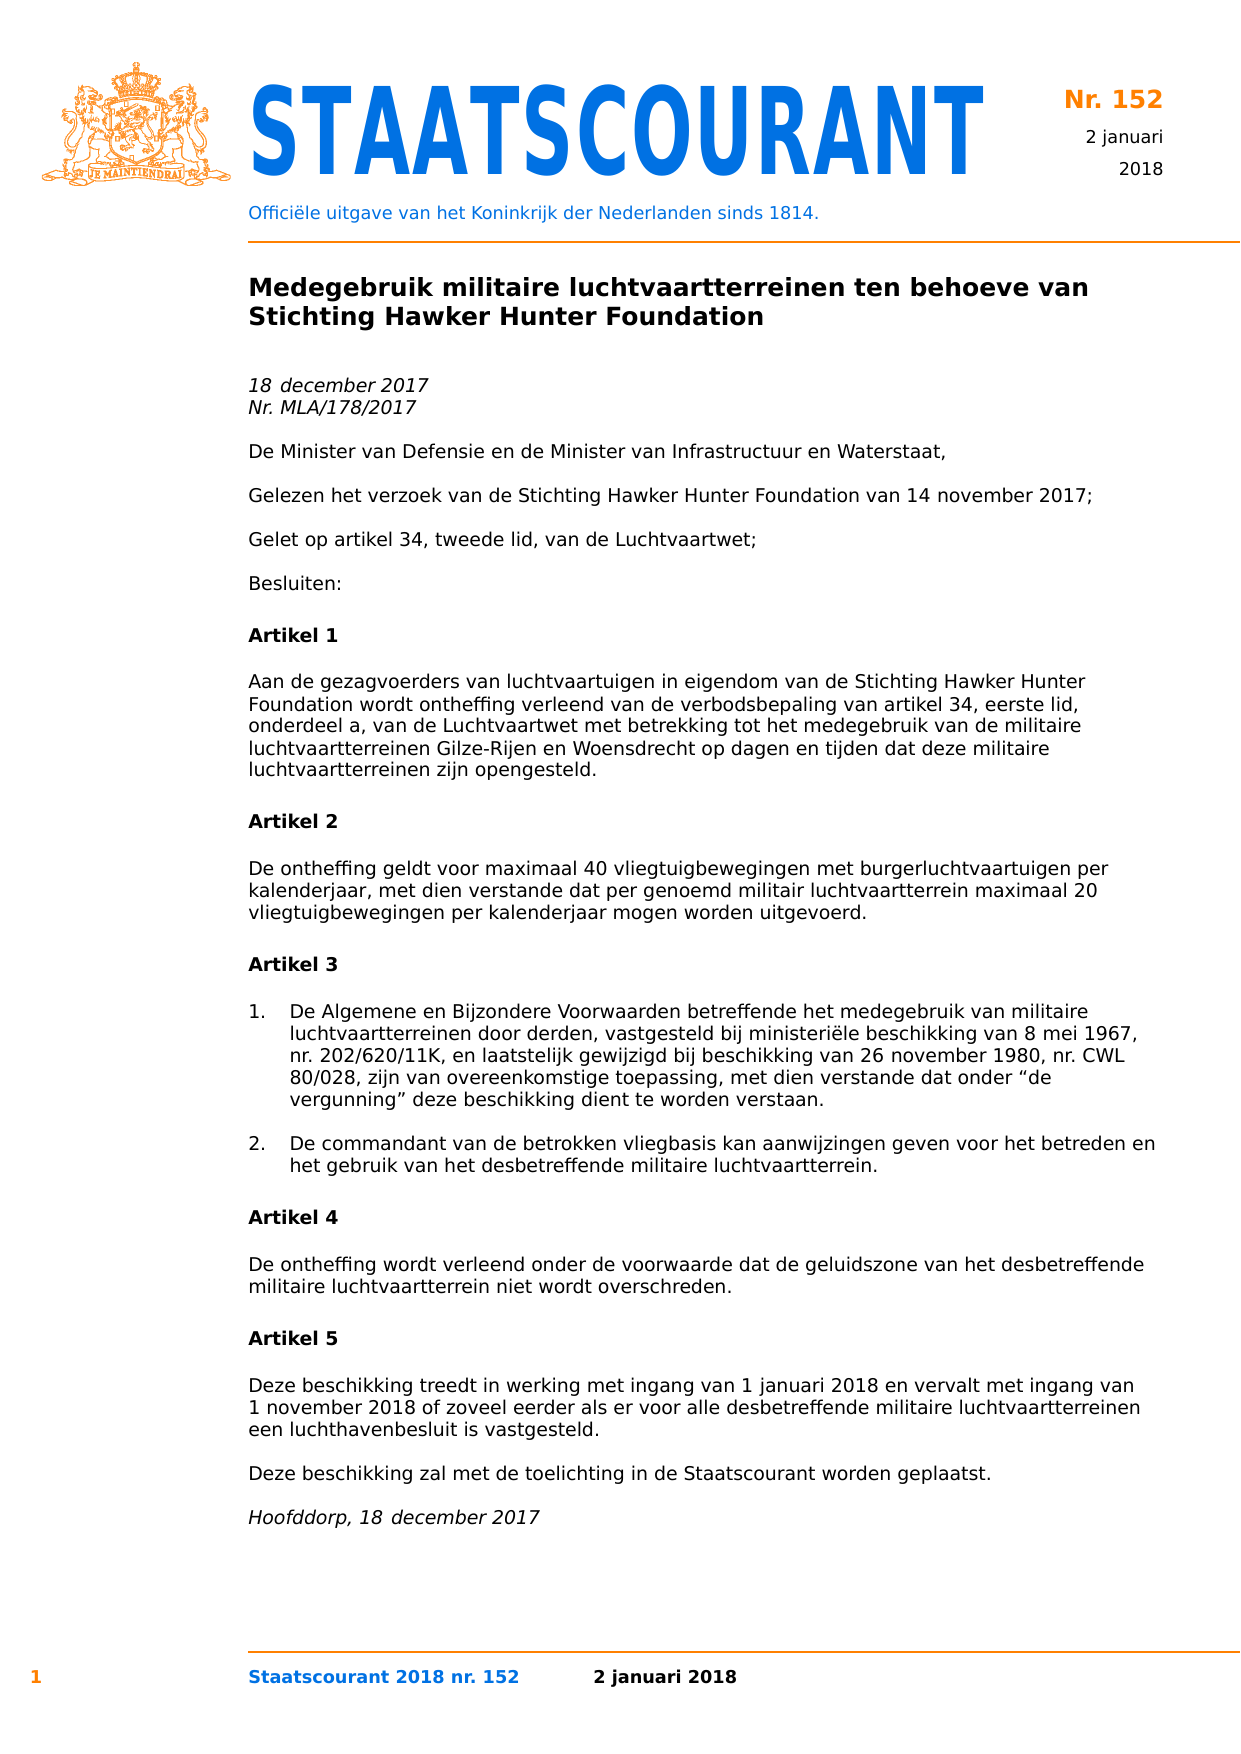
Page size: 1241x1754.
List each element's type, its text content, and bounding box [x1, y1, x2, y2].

text De ontheffing geldt voor maximaal 40 vliegtuigbewegingen met burgerluchtvaartuigen per kalenderjaar, met dien verstande dat per genoemd militair luchtvaartterrein maximaal 20 vliegtuigbewegingen per kalenderjaar mogen worden uitgevoerd. [248, 858, 1163, 924]
text 18 december 2017 [248, 375, 1163, 397]
table_cell Officiële uitgave van het Koninkrijk der Nederlanden sinds 1814. [248, 203, 1240, 241]
text Gelet op artikel 34, tweede lid, van de Luchtvaartwet; [248, 529, 1163, 551]
table_header STAATSCOURANT [248, 62, 998, 203]
text Gelezen het verzoek van de Stichting Hawker Hunter Foundation van 14 november 2017; [248, 485, 1163, 507]
text Nr. MLA/178/2017 [248, 397, 1163, 419]
table_cell 2 januari [998, 121, 1240, 153]
text Aan de gezagvoerders van luchtvaartuigen in eigendom van de Stichting Hawker Hunter Foundation wordt ontheffing verleend van de verbodsbepaling van artikel 34, eerste lid, onderdeel a, van de Luchtvaartwet met betrekking tot het medegebruik van de militaire luchtvaartterreinen Gilze-Rijen en Woensdrecht op dagen en tijden dat deze militaire luchtvaartterreinen zijn opengesteld. [248, 671, 1163, 781]
subtitle Artikel 3 [248, 954, 1163, 976]
text Hoofddorp, 18 december 2017 [248, 1507, 1163, 1528]
text Deze beschikking treedt in werking met ingang van 1 januari 2018 en vervalt met ingang van 1 november 2018 of zoveel eerder als er voor alle desbetreffende militaire luchtvaartterreinen een luchthavenbesluit is vastgesteld. [248, 1375, 1163, 1441]
subtitle Artikel 2 [248, 811, 1163, 833]
text 2. De commandant van de betrokken vliegbasis kan aanwijzingen geven voor het betreden en het gebruik van het desbetreffende militaire luchtvaartterrein. [248, 1133, 1163, 1177]
subtitle Medegebruik militaire luchtvaartterreinen ten behoeve van Stichting Hawker Hunter Foundation [248, 273, 1163, 331]
text 1. De Algemene en Bijzondere Voorwaarden betreffende het medegebruik van militaire luchtvaartterreinen door derden, vastgesteld bij ministeriële beschikking van 8 mei 1967, nr. 202/620/11K, en laatstelijk gewijzigd bij beschikking van 26 november 1980, nr. CWL 80/028, zijn van overeenkomstige toepassing, met dien verstande dat onder “de vergunning” deze beschikking dient te worden verstaan. [248, 1001, 1163, 1111]
picture [41, 62, 231, 186]
subtitle Artikel 1 [248, 624, 1163, 646]
text De Minister van Defensie en de Minister van Infrastructuur en Waterstaat, [248, 441, 1163, 463]
table_cell 2018 [998, 153, 1240, 203]
table_header Nr. 152 [998, 62, 1240, 121]
subtitle Artikel 4 [248, 1207, 1163, 1229]
text Besluiten: [248, 572, 1163, 594]
text De ontheffing wordt verleend onder de voorwaarde dat de geluidszone van het desbetreffende militaire luchtvaartterrein niet wordt overschreden. [248, 1254, 1163, 1298]
subtitle Artikel 5 [248, 1328, 1163, 1350]
table_header [25, 62, 248, 241]
text Deze beschikking zal met de toelichting in de Staatscourant worden geplaatst. [248, 1463, 1163, 1485]
